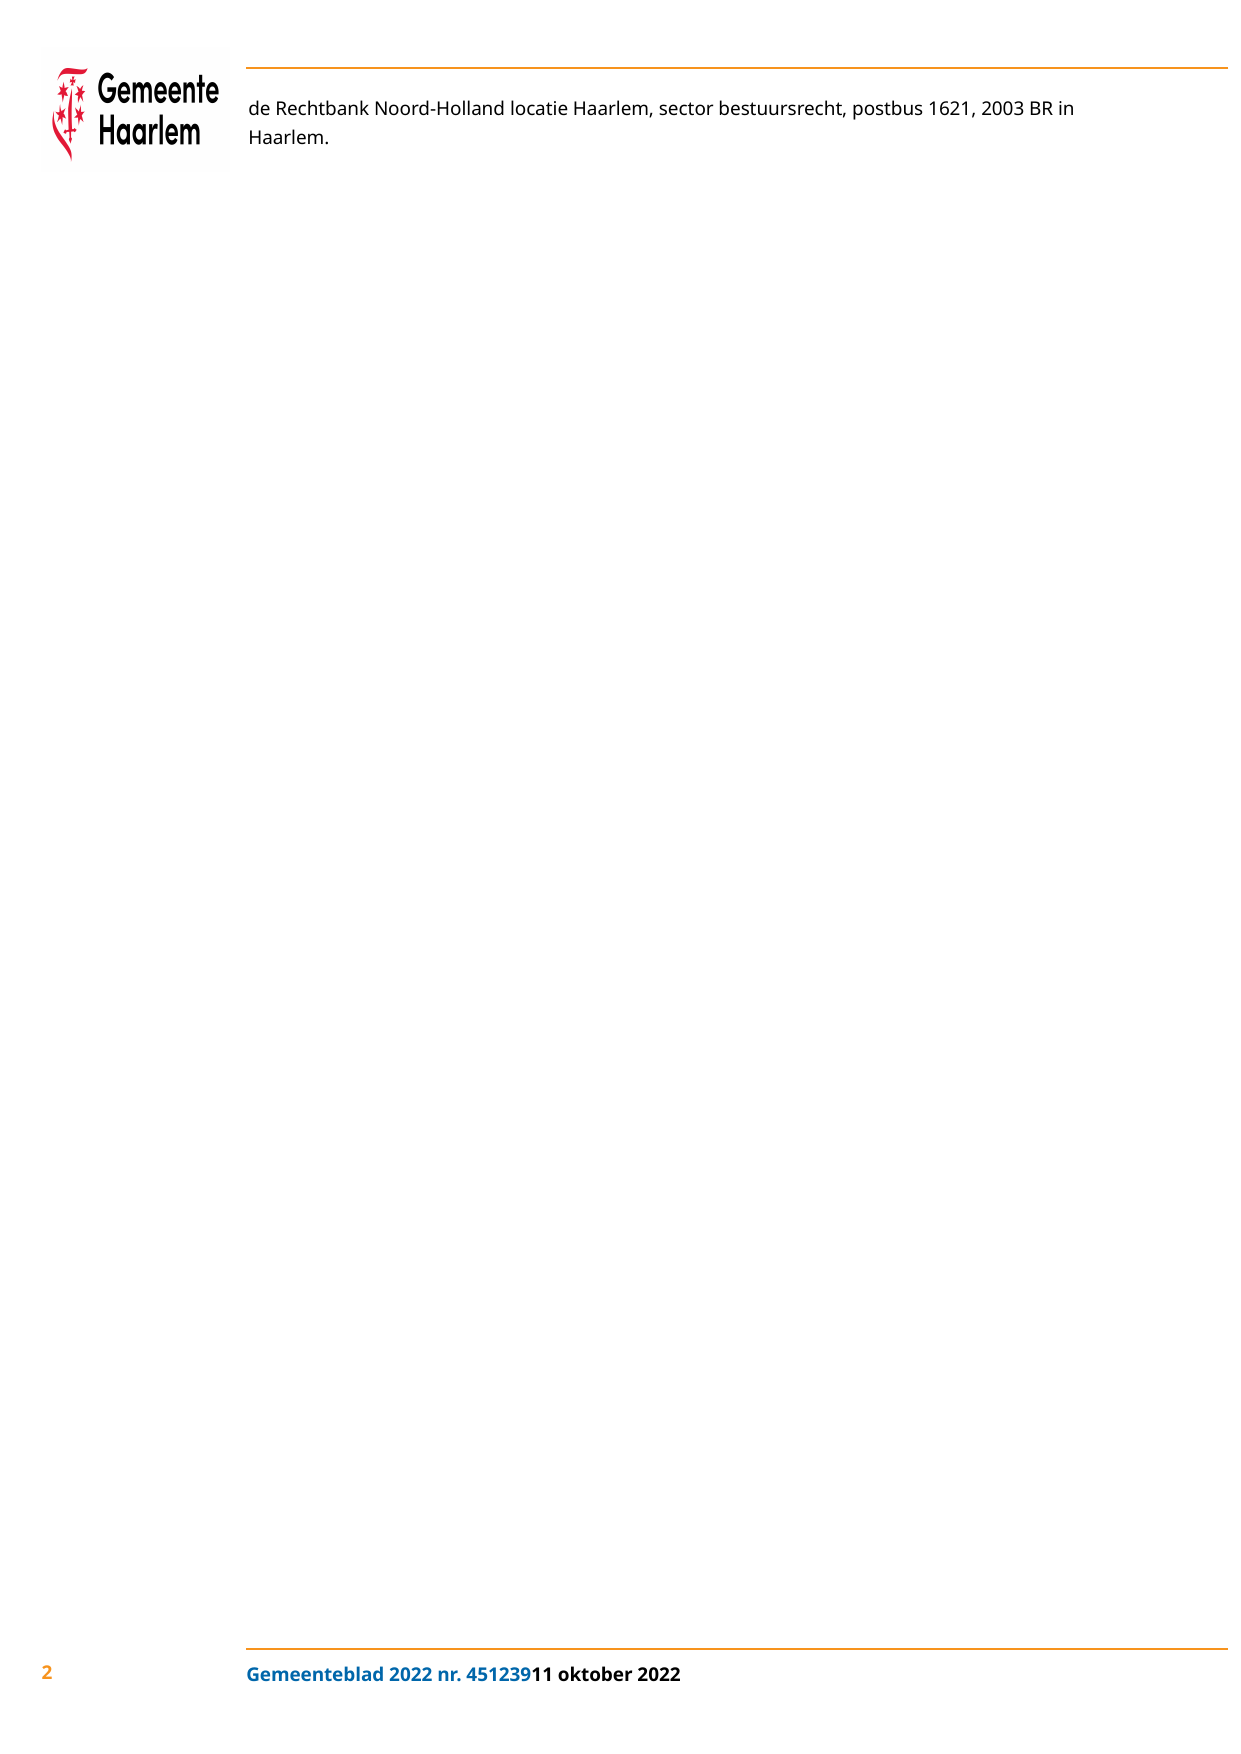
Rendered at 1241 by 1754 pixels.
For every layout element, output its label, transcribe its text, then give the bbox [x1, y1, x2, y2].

text de Rechtbank Noord-Holland locatie Haarlem, sector bestuursrecht, postbus 1621, 2003 BR in Haarlem. [248, 95, 1152, 150]
picture [41, 47, 231, 172]
